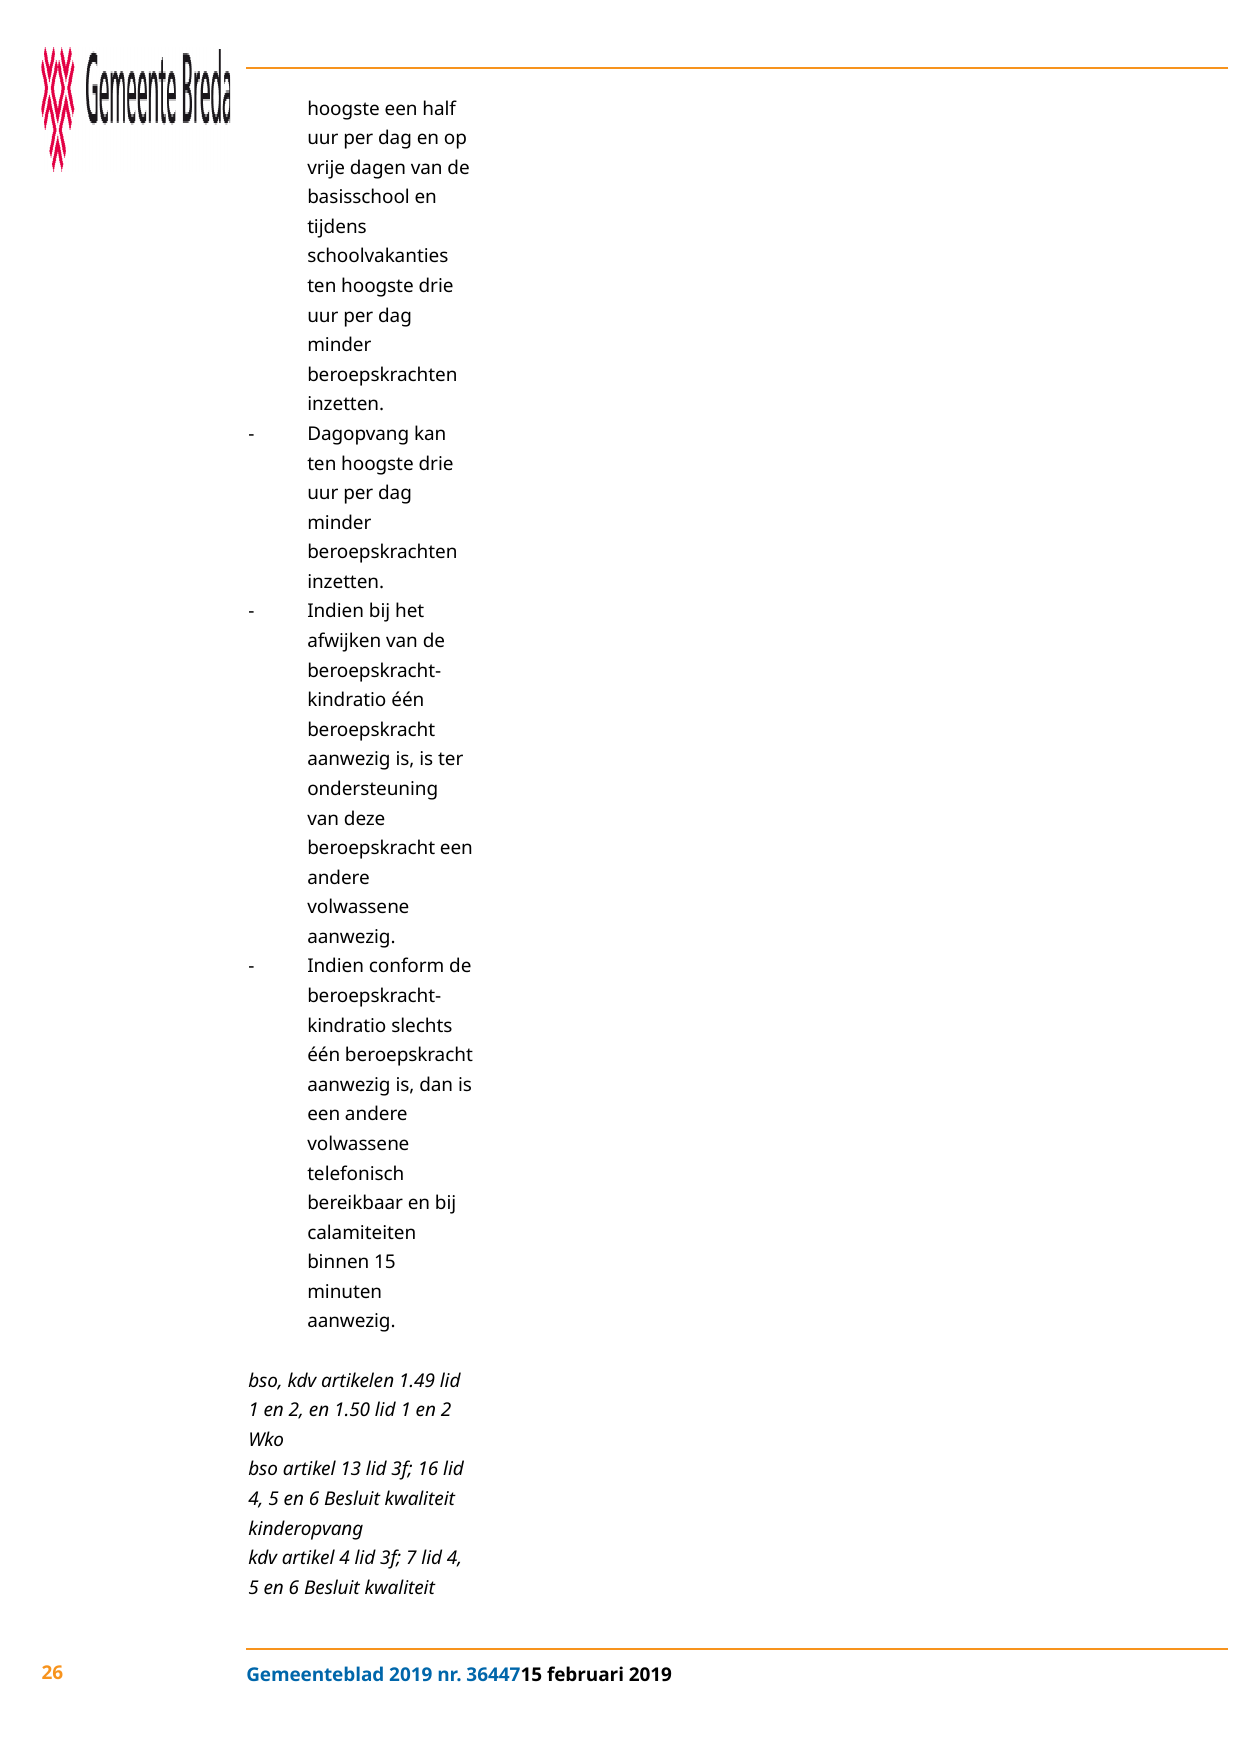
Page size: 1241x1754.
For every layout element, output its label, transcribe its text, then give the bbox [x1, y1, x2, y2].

table_cell [700, 95, 926, 1600]
table_cell hoogste een half uur per dag en op vrije dagen van de basisschool en tijdens schoolvakanties ten hoogste drie uur per dag minder beroepskrachten inzetten. Dagopvang kan ten hoogste drie uur per dag minder beroepskrachten inzetten. Indien bij het afwijken van de beroepskracht-kindratio één beroepskracht aanwezig is, is ter ondersteuning van deze beroepskracht een andere volwassene aanwezig. Indien conform de beroepskracht-kindratio slechts één beroepskracht aanwezig is, dan is een andere volwassene telefonisch bereikbaar en bij calamiteiten binnen 15 minuten aanwezig. bso, kdv artikelen 1.49 lid 1 en 2, en 1.50 lid 1 en 2 Wko bso artikel 13 lid 3f; 16 lid 4, 5 en 6 Besluit kwaliteit kinderopvang kdv artikel 4 lid 3f; 7 lid 4, 5 en 6 Besluit kwaliteit [248, 95, 474, 1600]
table_cell [474, 95, 700, 1600]
picture [41, 47, 231, 172]
